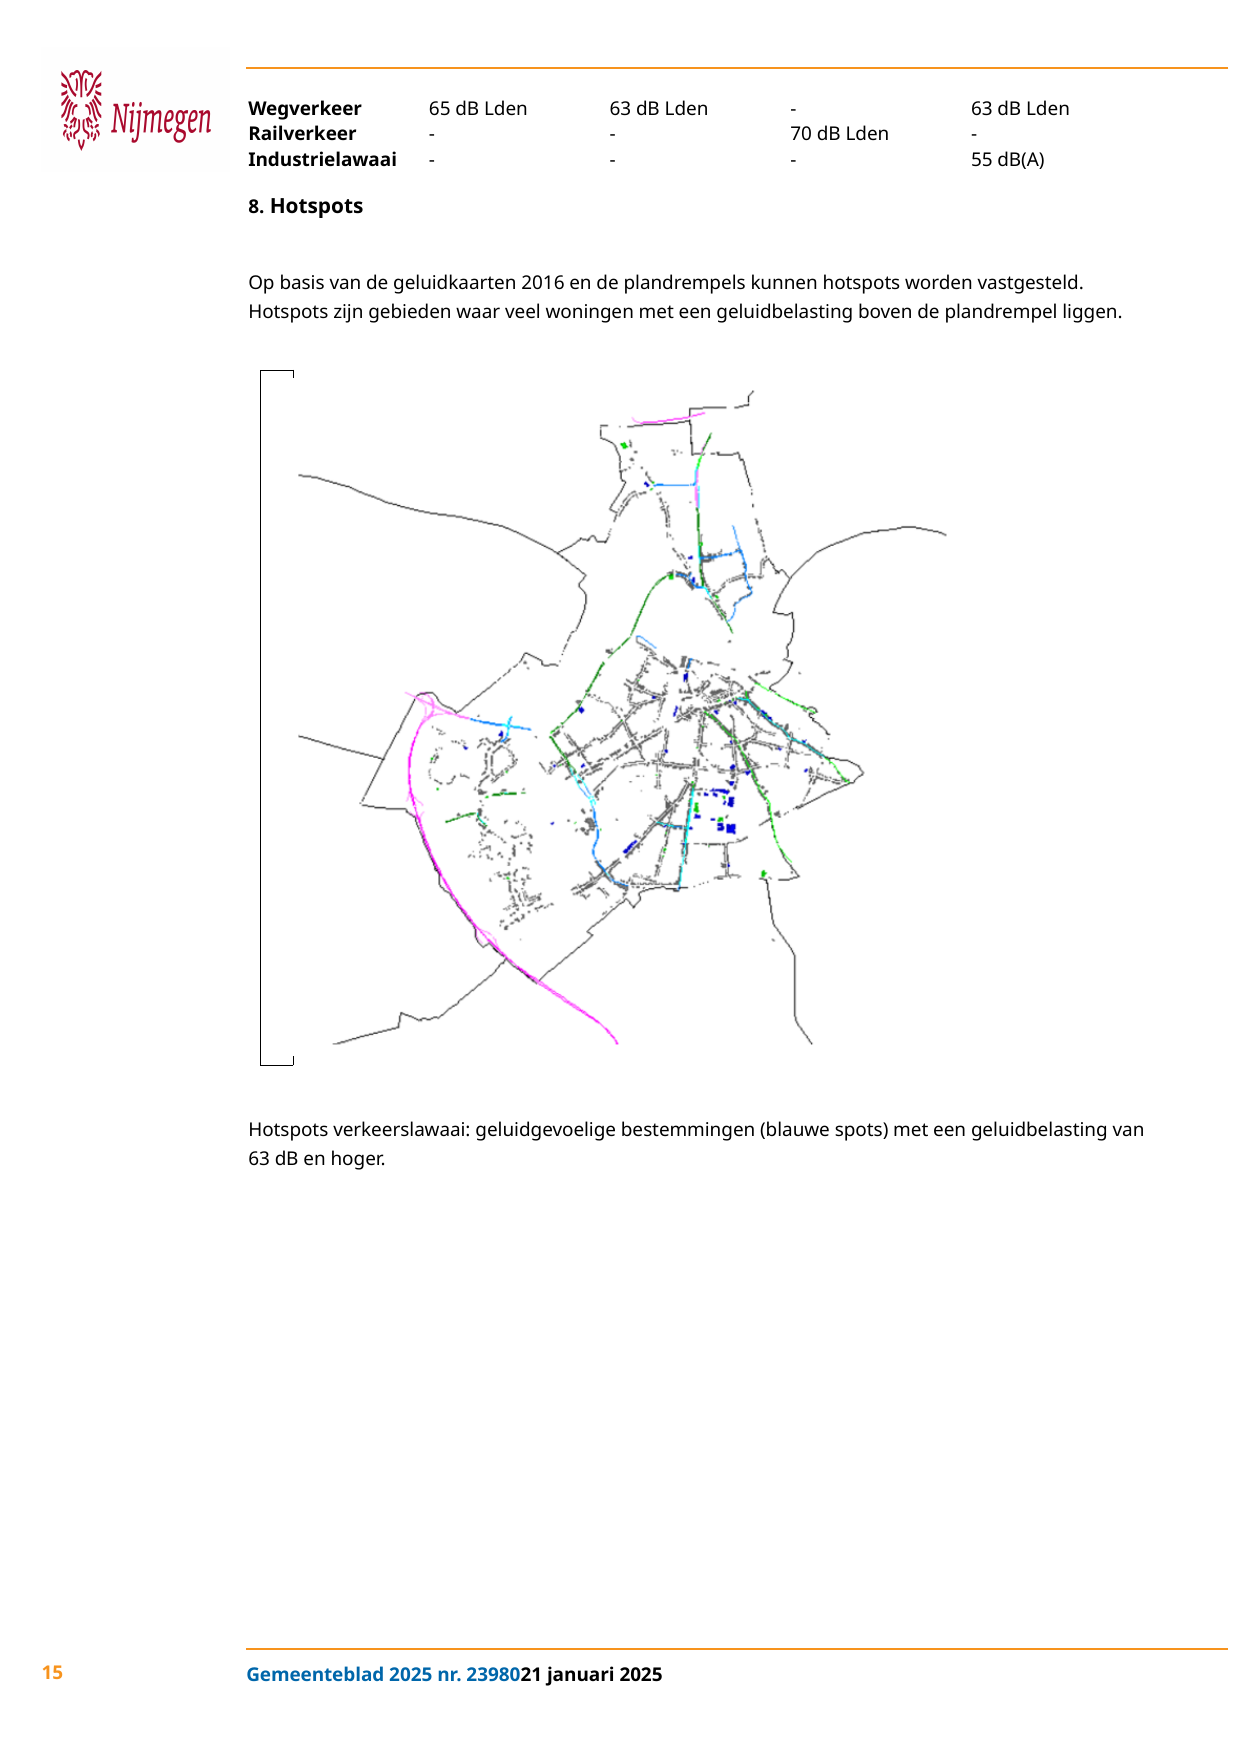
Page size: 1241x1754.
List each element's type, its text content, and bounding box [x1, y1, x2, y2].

table_cell - [429, 146, 609, 172]
text 8. Hotspots [248, 191, 1152, 220]
table_cell 70 dB Lden [790, 121, 971, 146]
text Op basis van de geluidkaarten 2016 en de plandrempels kunnen hotspots worden vastgesteld. Hotspots zijn gebieden waar veel woningen met een geluidbelasting boven de plandrempel liggen. [248, 269, 1152, 324]
table_cell - [429, 121, 609, 146]
table_cell 63 dB Lden [971, 95, 1152, 121]
table_cell 63 dB Lden [609, 95, 790, 121]
table_cell Wegverkeer [248, 95, 429, 121]
table_cell 65 dB Lden [429, 95, 609, 121]
table_cell - [609, 146, 790, 172]
table_cell - [609, 121, 790, 146]
table_cell 55 dB(A) [971, 146, 1152, 172]
table_cell - [790, 146, 971, 172]
table_cell - [971, 121, 1152, 146]
text Hotspots verkeerslawaai: geluidgevoelige bestemmingen (blauwe spots) met een geluidbelasting van 63 dB en hoger. [248, 1116, 1152, 1171]
table_cell Industrielawaai [248, 146, 429, 172]
table_cell - [790, 95, 971, 121]
picture [268, 378, 978, 1056]
picture [41, 47, 231, 172]
table_cell Railverkeer [248, 121, 429, 146]
